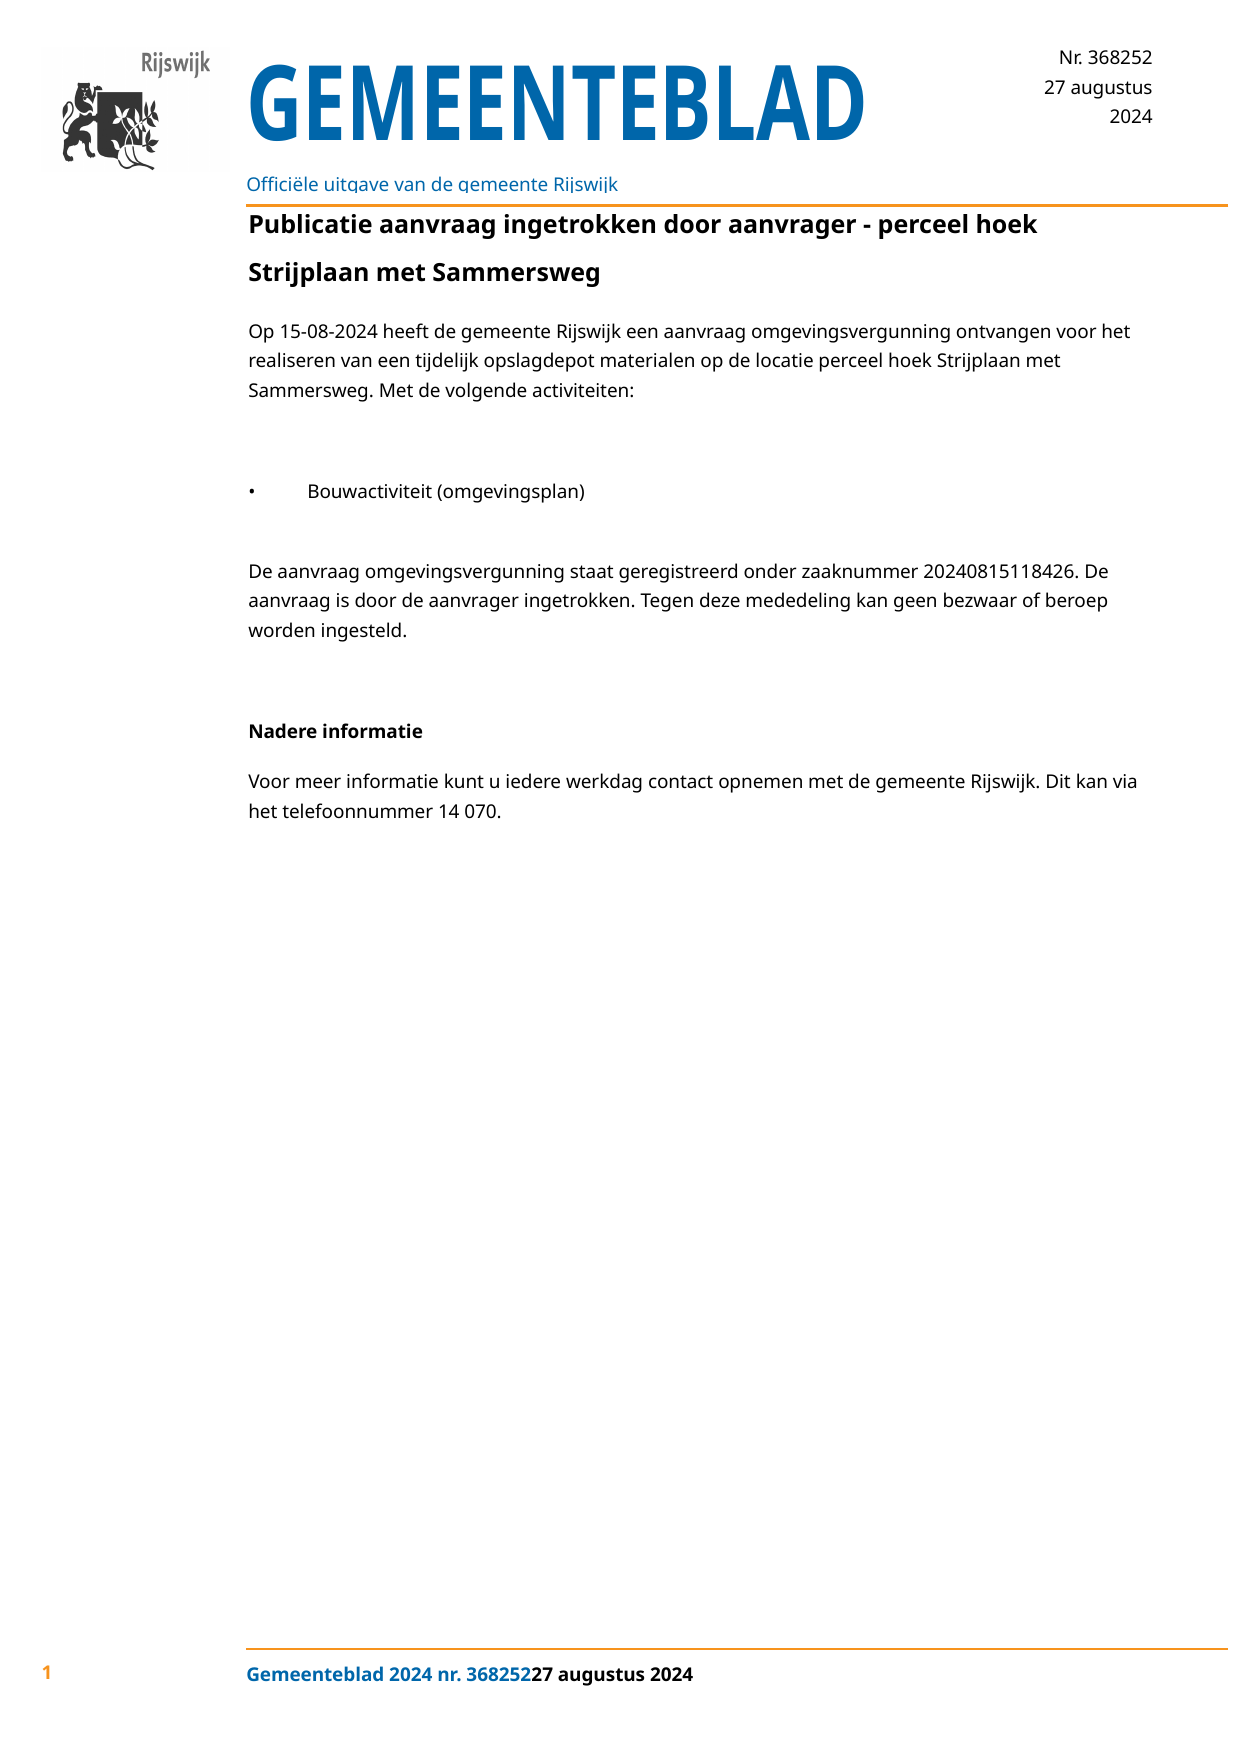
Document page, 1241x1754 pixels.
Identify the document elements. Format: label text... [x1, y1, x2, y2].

text De aanvraag omgevingsvergunning staat geregistreerd onder zaaknummer 20240815118426. De aanvraag is door de aanvrager ingetrokken. Tegen deze mededeling kan geen bezwaar of beroep worden ingesteld. [248, 558, 1152, 643]
text Op 15-08-2024 heeft de gemeente Rijswijk een aanvraag omgevingsvergunning ontvangen voor het realiseren van een tijdelijk opslagdepot materialen op de locatie perceel hoek Strijplaan met Sammersweg. Met de volgende activiteiten: [248, 318, 1152, 403]
text Publicatie aanvraag ingetrokken door aanvrager - perceel hoek Strijplaan met Sammersweg [248, 207, 1152, 288]
text Nadere informatie [248, 718, 1152, 744]
picture [41, 47, 231, 172]
text Voor meer informatie kunt u iedere werkdag contact opnemen met de gemeente Rijswijk. Dit kan via het telefoonnummer 14 070. [248, 768, 1152, 824]
list Bouwactiviteit (omgevingsplan) [248, 478, 1152, 504]
